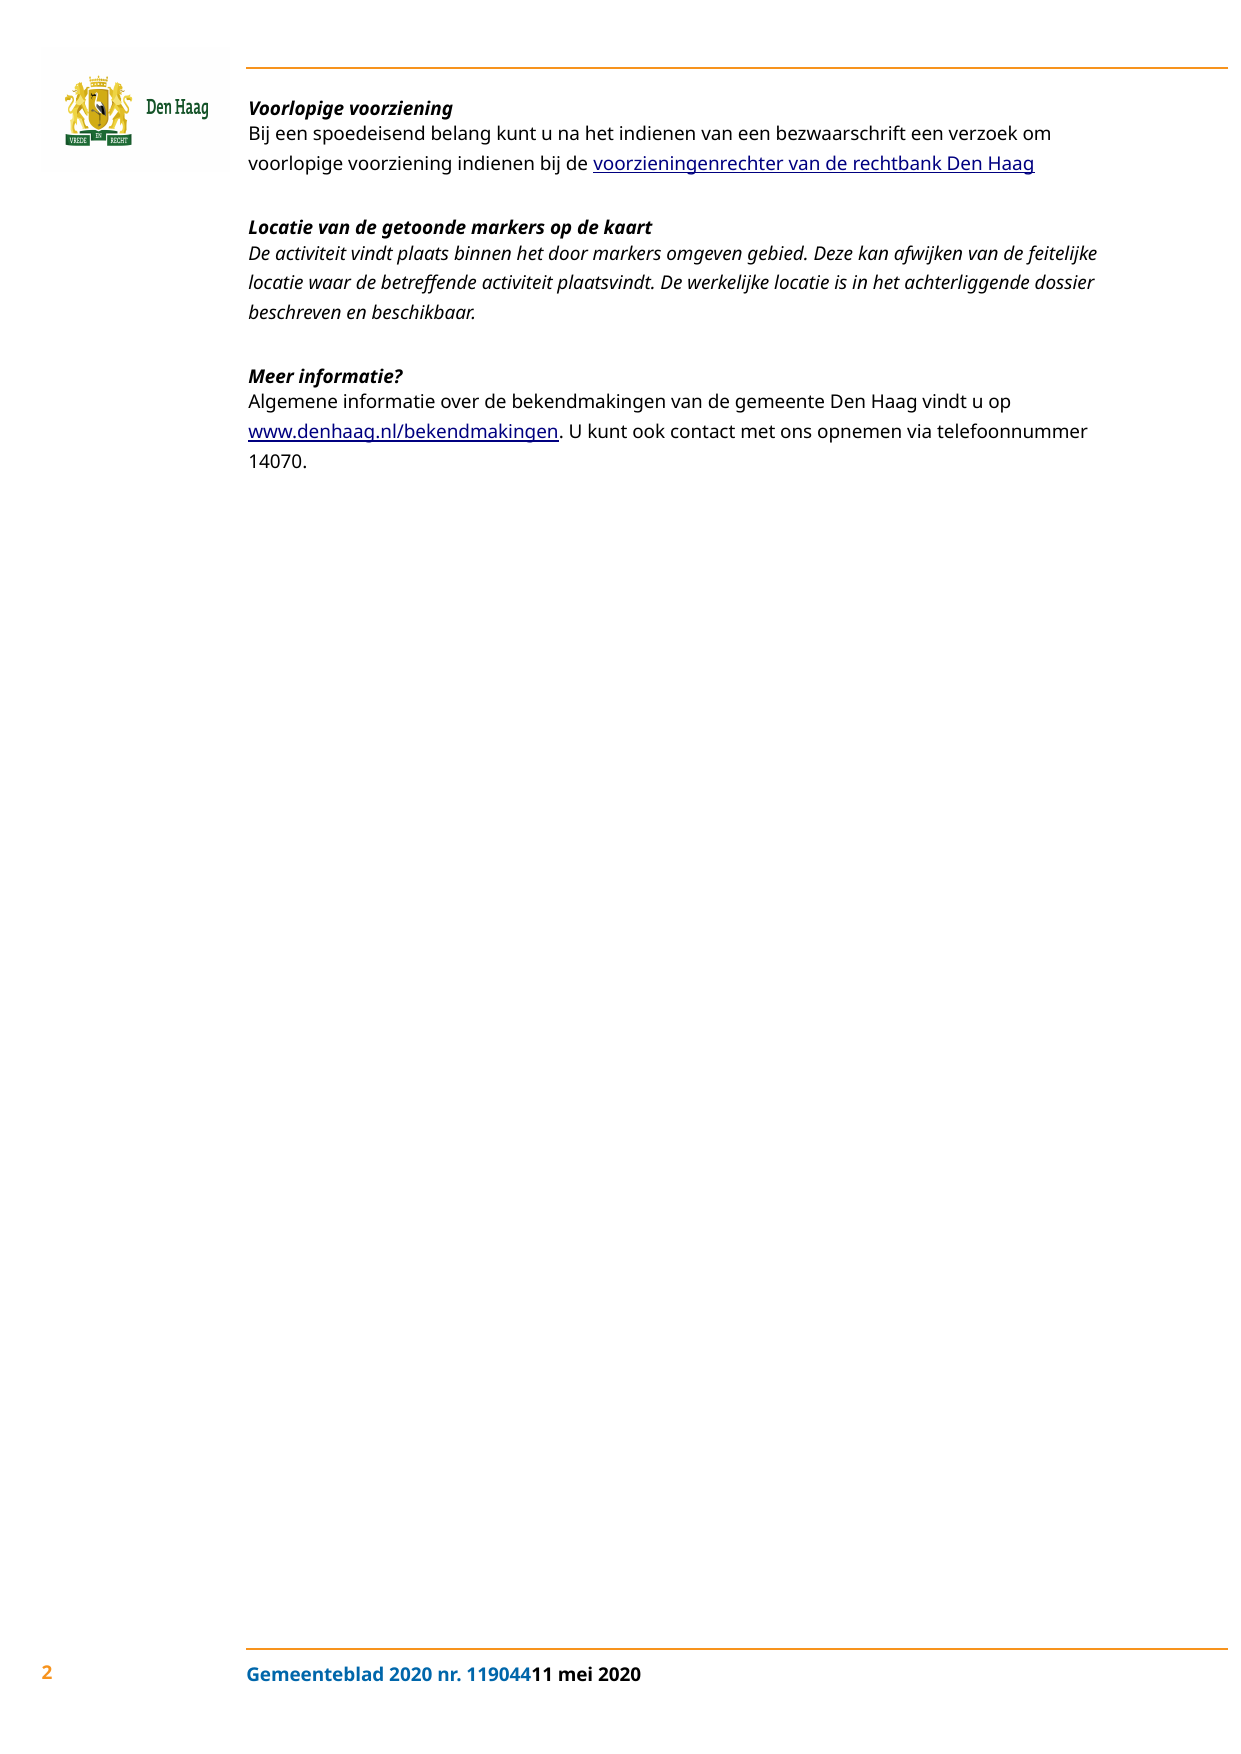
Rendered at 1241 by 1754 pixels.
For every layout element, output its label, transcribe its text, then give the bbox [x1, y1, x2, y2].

text Bij een spoedeisend belang kunt u na het indienen van een bezwaarschrift een verzoek om voorlopige voorziening indienen bij de voorzieningenrechter van de rechtbank Den Haag [248, 121, 1152, 176]
text Algemene informatie over de bekendmakingen van de gemeente Den Haag vindt u op www.denhaag.nl/bekendmakingen. U kunt ook contact met ons opnemen via telefoonnummer 14070. [248, 389, 1152, 473]
text Voorlopige voorziening [248, 95, 1152, 121]
picture [41, 47, 231, 172]
text Locatie van de getoonde markers op de kaart [248, 214, 1152, 240]
text Meer informatie? [248, 363, 1152, 389]
text De activiteit vindt plaats binnen het door markers omgeven gebied. Deze kan afwijken van de feitelijke locatie waar de betreffende activiteit plaatsvindt. De werkelijke locatie is in het achterliggende dossier beschreven en beschikbaar. [248, 240, 1152, 325]
